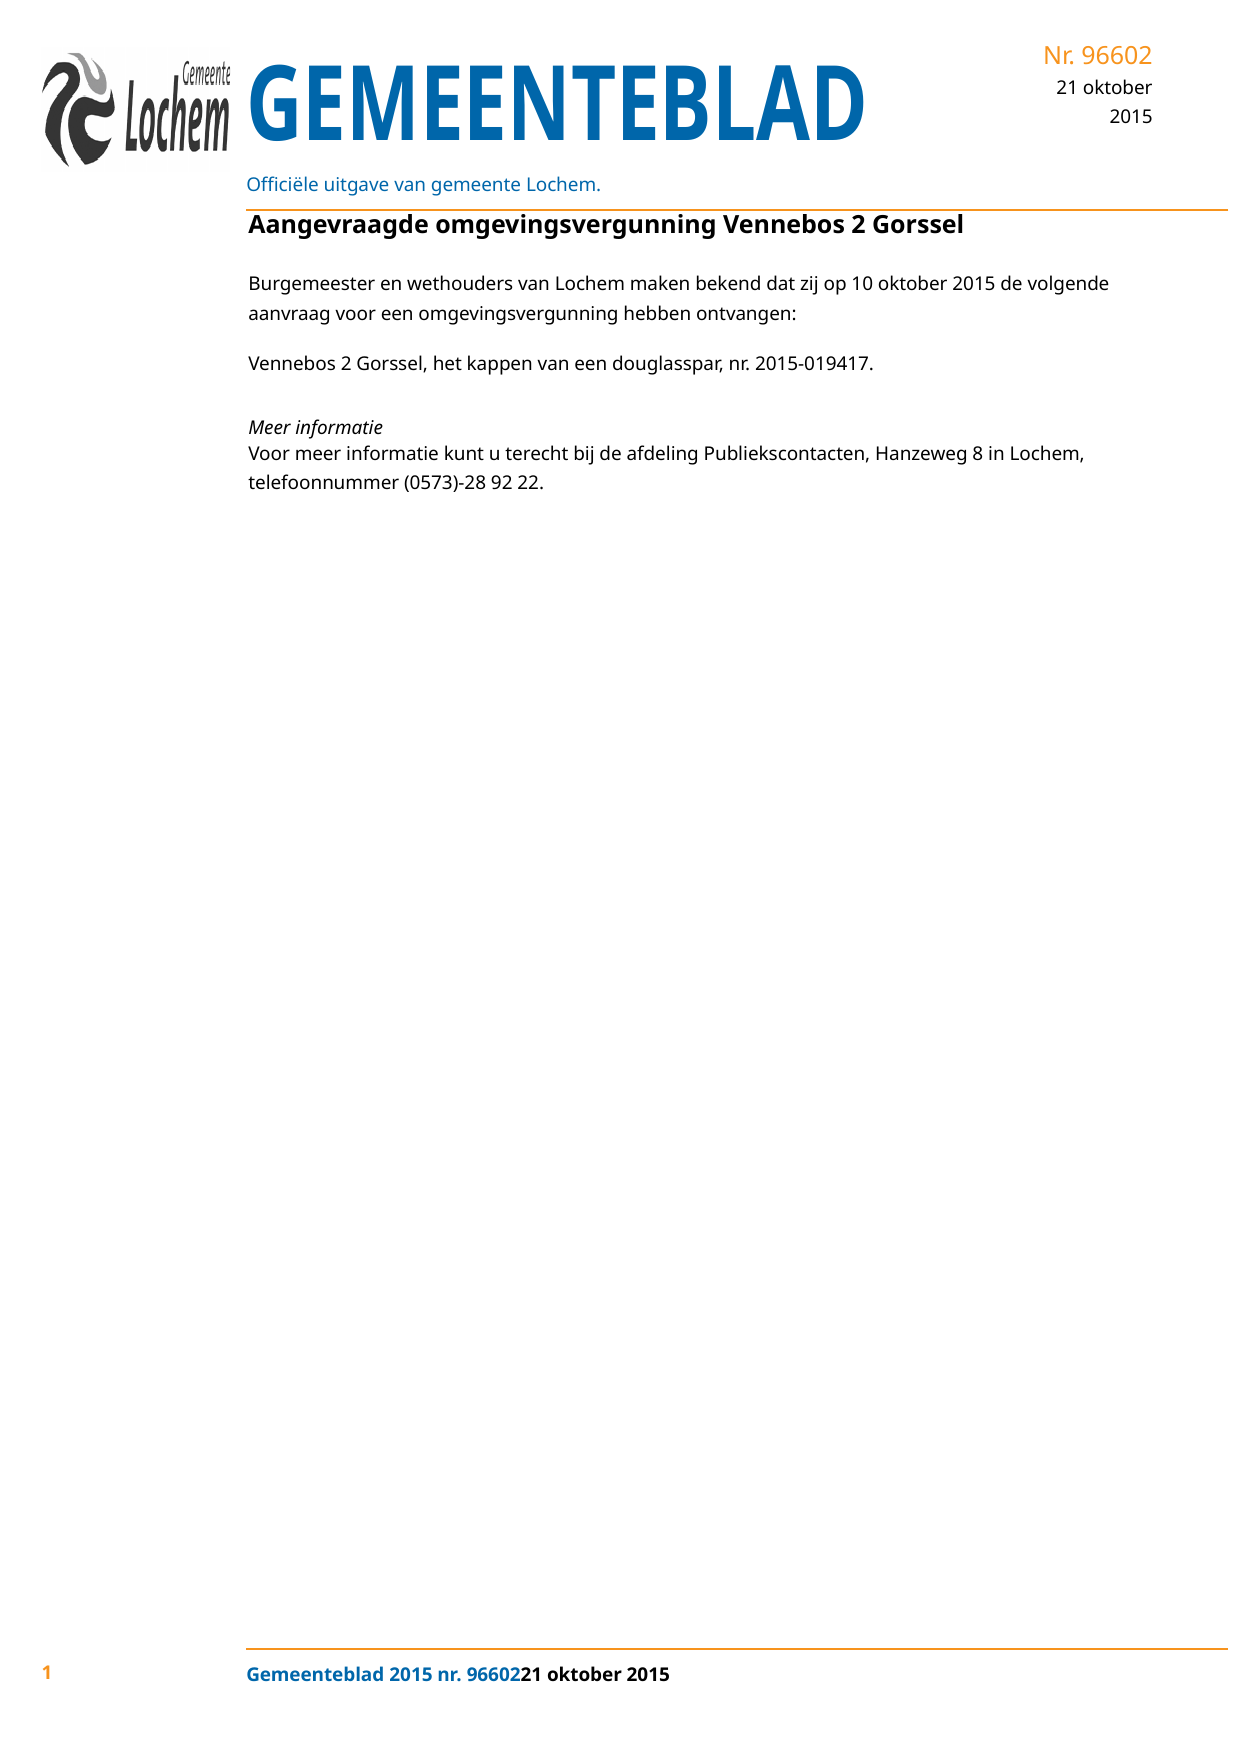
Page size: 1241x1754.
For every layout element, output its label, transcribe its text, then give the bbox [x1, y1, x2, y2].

text Aangevraagde omgevingsvergunning Vennebos 2 Gorssel [248, 211, 1152, 241]
text Vennebos 2 Gorssel, het kappen van een douglasspar, nr. 2015-019417. [248, 350, 1152, 376]
text Meer informatie [248, 414, 1152, 440]
text Voor meer informatie kunt u terecht bij de afdeling Publiekscontacten, Hanzeweg 8 in Lochem, telefoonnummer (0573)-28 92 22. [248, 440, 1152, 495]
text Burgemeester en wethouders van Lochem maken bekend dat zij op 10 oktober 2015 de volgende aanvraag voor een omgevingsvergunning hebben ontvangen: [248, 270, 1152, 326]
picture [41, 47, 231, 172]
